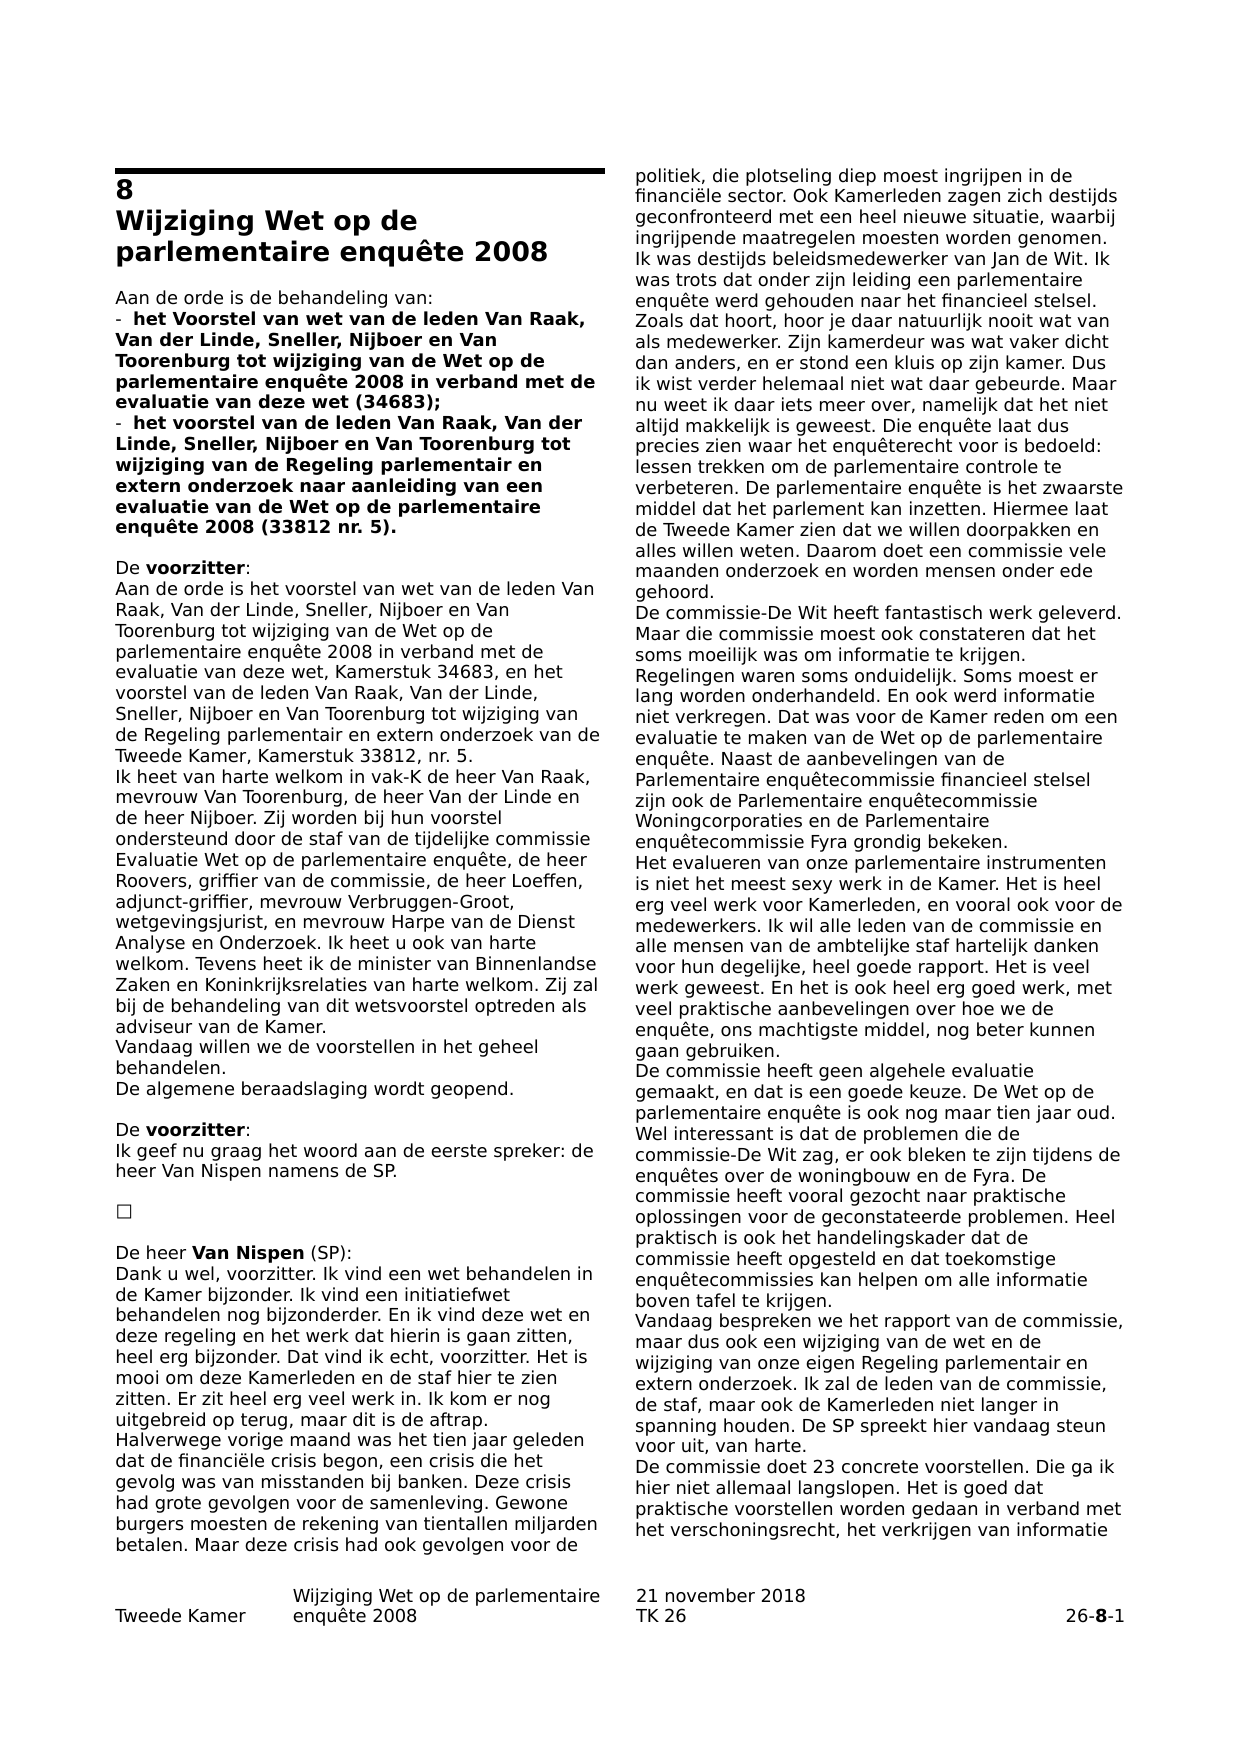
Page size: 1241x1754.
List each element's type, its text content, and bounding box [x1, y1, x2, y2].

list het voorstel van de leden Van Raak, Van der Linde, Sneller, Nijboer en Van Toorenburg tot wijziging van de Regeling parlementair en extern onderzoek naar aanleiding van een evaluatie van de Wet op de parlementaire enquête 2008 (33812 nr. 5). [115, 413, 605, 538]
text De algemene beraadslaging wordt geopend. [115, 1079, 605, 1100]
text Vandaag bespreken we het rapport van de commissie, maar dus ook een wijziging van de wet en de wijziging van onze eigen Regeling parlementair en extern onderzoek. Ik zal de leden van de commissie, de staf, maar ook de Kamerleden niet langer in spanning houden. De SP spreekt hier vandaag steun voor uit, van harte. [635, 1311, 1125, 1457]
text Aan de orde is de behandeling van: [115, 288, 605, 309]
text Ik geef nu graag het woord aan de eerste spreker: de heer Van Nispen namens de SP. [115, 1140, 605, 1182]
text De voorzitter: [115, 558, 605, 579]
text De voorzitter: [115, 1120, 605, 1140]
text Vandaag willen we de voorstellen in het geheel behandelen. [115, 1037, 605, 1079]
text De heer Van Nispen (SP): [115, 1243, 605, 1263]
text politiek, die plotseling diep moest ingrijpen in de financiële sector. Ook Kamerleden zagen zich destijds geconfronteerd met een heel nieuwe situatie, waarbij ingrijpende maatregelen moesten worden genomen. Ik was destijds beleidsmedewerker van Jan de Wit. Ik was trots dat onder zijn leiding een parlementaire enquête werd gehouden naar het financieel stelsel. Zoals dat hoort, hoor je daar natuurlijk nooit wat van als medewerker. Zijn kamerdeur was wat vaker dicht dan anders, en er stond een kluis op zijn kamer. Dus ik wist verder helemaal niet wat daar gebeurde. Maar nu weet ik daar iets meer over, namelijk dat het niet altijd makkelijk is geweest. Die enquête laat dus precies zien waar het enquêterecht voor is bedoeld: lessen trekken om de parlementaire controle te verbeteren. De parlementaire enquête is het zwaarste middel dat het parlement kan inzetten. Hiermee laat de Tweede Kamer zien dat we willen doorpakken en alles willen weten. Daarom doet een commissie vele maanden onderzoek en worden mensen onder ede gehoord. [635, 165, 1125, 603]
text Ik heet van harte welkom in vak-K de heer Van Raak, mevrouw Van Toorenburg, de heer Van der Linde en de heer Nijboer. Zij worden bij hun voorstel ondersteund door de staf van de tijdelijke commissie Evaluatie Wet op de parlementaire enquête, de heer Roovers, griffier van de commissie, de heer Loeffen, adjunct-griffier, mevrouw Verbruggen-Groot, wetgevingsjurist, en mevrouw Harpe van de Dienst Analyse en Onderzoek. Ik heet u ook van harte welkom. Tevens heet ik de minister van Binnenlandse Zaken en Koninkrijksrelaties van harte welkom. Zij zal bij de behandeling van dit wetsvoorstel optreden als adviseur van de Kamer. [115, 766, 605, 1037]
title 8 Wijziging Wet op de parlementaire enquête 2008 [115, 174, 605, 268]
text Halverwege vorige maand was het tien jaar geleden dat de financiële crisis begon, een crisis die het gevolg was van misstanden bij banken. Deze crisis had grote gevolgen voor de samenleving. Gewone burgers moesten de rekening van tientallen miljarden betalen. Maar deze crisis had ook gevolgen voor de [115, 1430, 605, 1555]
text De commissie-De Wit heeft fantastisch werk geleverd. Maar die commissie moest ook constateren dat het soms moeilijk was om informatie te krijgen. Regelingen waren soms onduidelijk. Soms moest er lang worden onderhandeld. En ook werd informatie niet verkregen. Dat was voor de Kamer reden om een evaluatie te maken van de Wet op de parlementaire enquête. Naast de aanbevelingen van de Parlementaire enquêtecommissie financieel stelsel zijn ook de Parlementaire enquêtecommissie Woningcorporaties en de Parlementaire enquêtecommissie Fyra grondig bekeken. [635, 603, 1125, 853]
list het Voorstel van wet van de leden Van Raak, Van der Linde, Sneller, Nijboer en Van Toorenburg tot wijziging van de Wet op de parlementaire enquête 2008 in verband met de evaluatie van deze wet (34683); [115, 309, 605, 413]
text De commissie doet 23 concrete voorstellen. Die ga ik hier niet allemaal langslopen. Het is goed dat praktische voorstellen worden gedaan in verband met het verschoningsrecht, het verkrijgen van informatie [635, 1457, 1125, 1540]
text Dank u wel, voorzitter. Ik vind een wet behandelen in de Kamer bijzonder. Ik vind een initiatiefwet behandelen nog bijzonderder. En ik vind deze wet en deze regeling en het werk dat hierin is gaan zitten, heel erg bijzonder. Dat vind ik echt, voorzitter. Het is mooi om deze Kamerleden en de staf hier te zien zitten. Er zit heel erg veel werk in. Ik kom er nog uitgebreid op terug, maar dit is de aftrap. [115, 1263, 605, 1430]
text ⬜ [115, 1202, 605, 1223]
text Het evalueren van onze parlementaire instrumenten is niet het meest sexy werk in de Kamer. Het is heel erg veel werk voor Kamerleden, en vooral ook voor de medewerkers. Ik wil alle leden van de commissie en alle mensen van de ambtelijke staf hartelijk danken voor hun degelijke, heel goede rapport. Het is veel werk geweest. En het is ook heel erg goed werk, met veel praktische aanbevelingen over hoe we de enquête, ons machtigste middel, nog beter kunnen gaan gebruiken. [635, 853, 1125, 1061]
text Aan de orde is het voorstel van wet van de leden Van Raak, Van der Linde, Sneller, Nijboer en Van Toorenburg tot wijziging van de Wet op de parlementaire enquête 2008 in verband met de evaluatie van deze wet, Kamerstuk 34683, en het voorstel van de leden Van Raak, Van der Linde, Sneller, Nijboer en Van Toorenburg tot wijziging van de Regeling parlementair en extern onderzoek van de Tweede Kamer, Kamerstuk 33812, nr. 5. [115, 579, 605, 766]
text De commissie heeft geen algehele evaluatie gemaakt, en dat is een goede keuze. De Wet op de parlementaire enquête is ook nog maar tien jaar oud. Wel interessant is dat de problemen die de commissie-De Wit zag, er ook bleken te zijn tijdens de enquêtes over de woningbouw en de Fyra. De commissie heeft vooral gezocht naar praktische oplossingen voor de geconstateerde problemen. Heel praktisch is ook het handelingskader dat de commissie heeft opgesteld en dat toekomstige enquêtecommissies kan helpen om alle informatie boven tafel te krijgen. [635, 1061, 1125, 1311]
